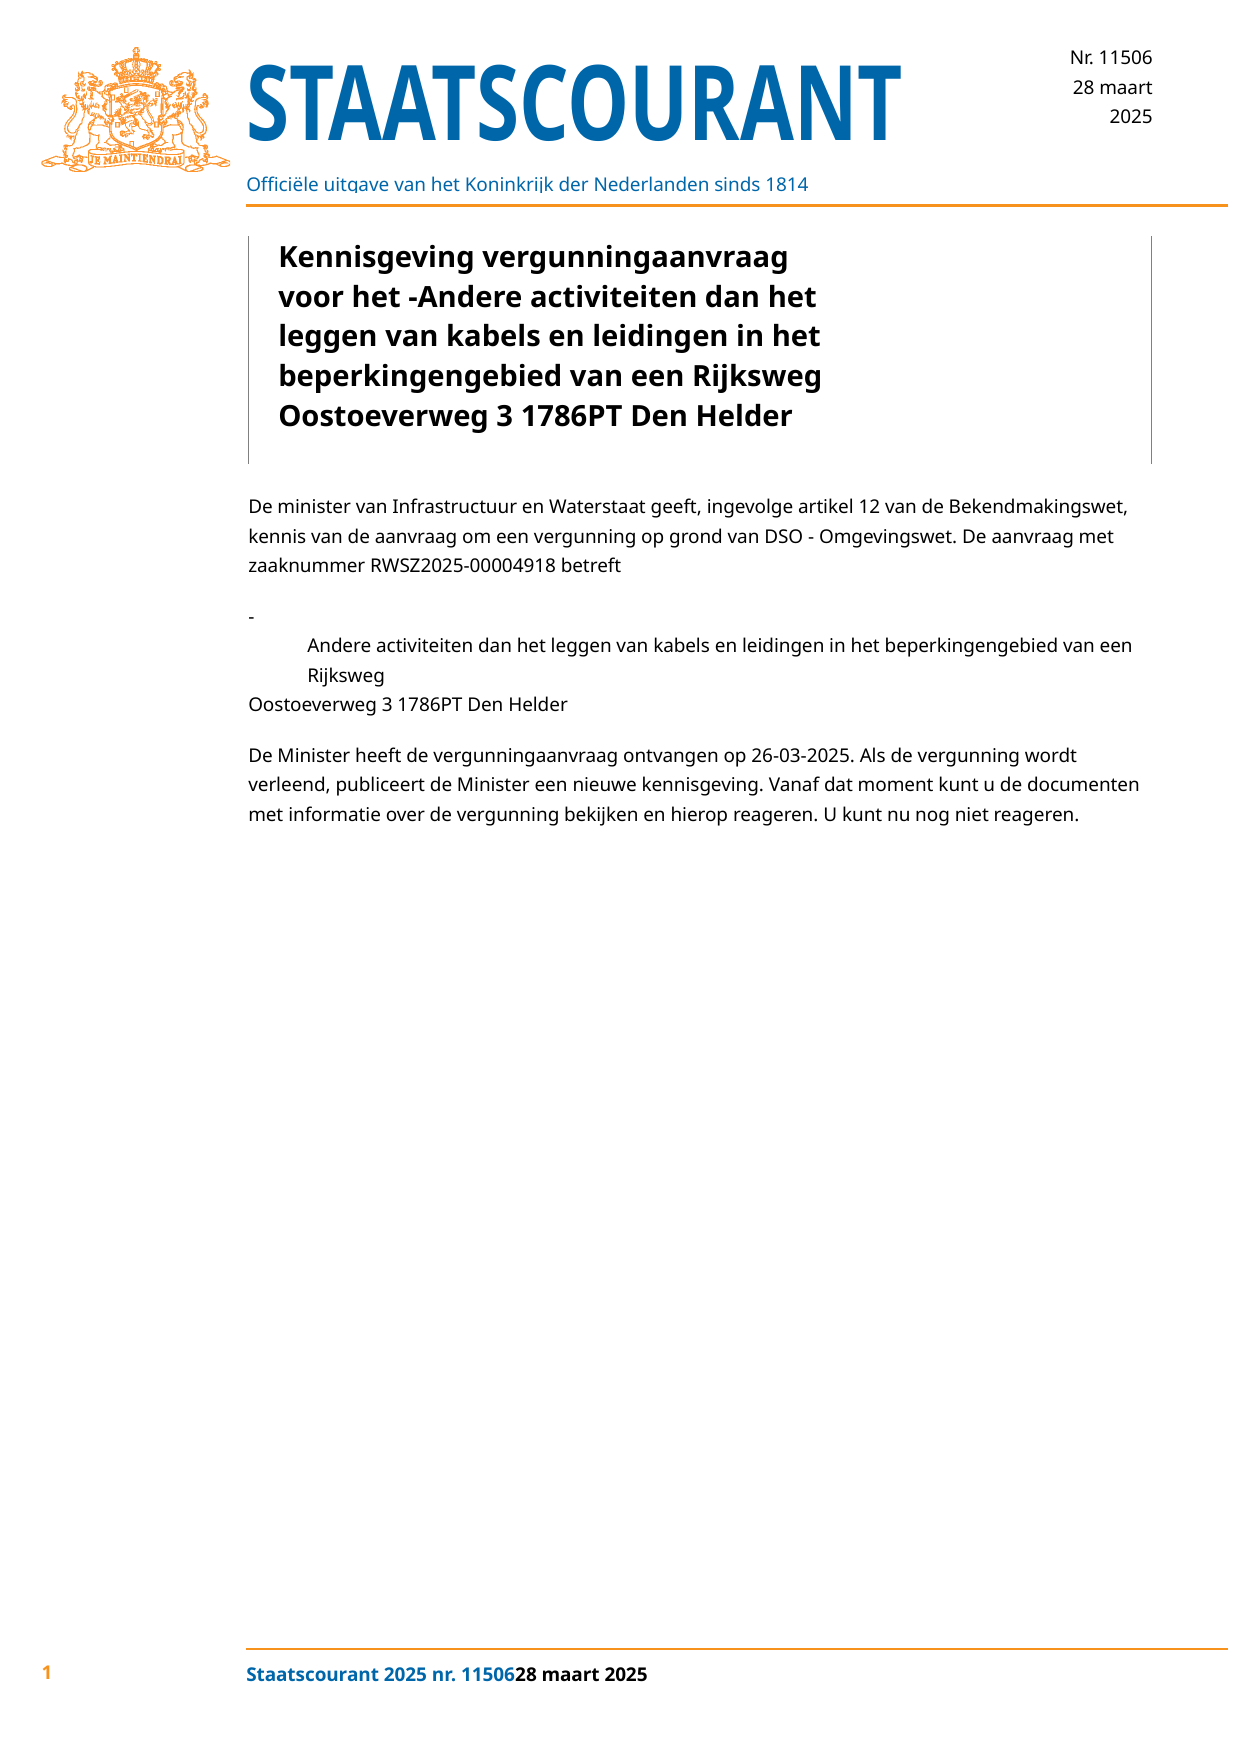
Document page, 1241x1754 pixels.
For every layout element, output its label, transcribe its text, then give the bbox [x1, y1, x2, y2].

text De minister van Infrastructuur en Waterstaat geeft, ingevolge artikel 12 van de Bekendmakingswet, kennis van de aanvraag om een vergunning op grond van DSO - Omgevingswet. De aanvraag met zaaknummer RWSZ2025-00004918 betreft [248, 493, 1152, 578]
text De Minister heeft de vergunningaanvraag ontvangen op 26-03-2025. Als de vergunning wordt verleend, publiceert de Minister een nieuwe kennisgeving. Vanaf dat moment kunt u de documenten met informatie over de vergunning bekijken en hierop reageren. U kunt nu nog niet reageren. [248, 742, 1152, 827]
table_header [850, 414, 1151, 464]
picture [912, 236, 1090, 414]
table_header [850, 236, 912, 413]
table_header Kennisgeving vergunningaanvraag voor het -Andere activiteiten dan het leggen van kabels en leidingen in het beperkingengebied van een Rijksweg Oostoeverweg 3 1786PT Den Helder [249, 236, 850, 464]
picture [41, 47, 231, 172]
list Andere activiteiten dan het leggen van kabels en leidingen in het beperkingengebied van een Rijksweg [248, 632, 1152, 688]
table_header [1090, 236, 1151, 413]
text Oostoeverweg 3 1786PT Den Helder [248, 692, 1152, 717]
